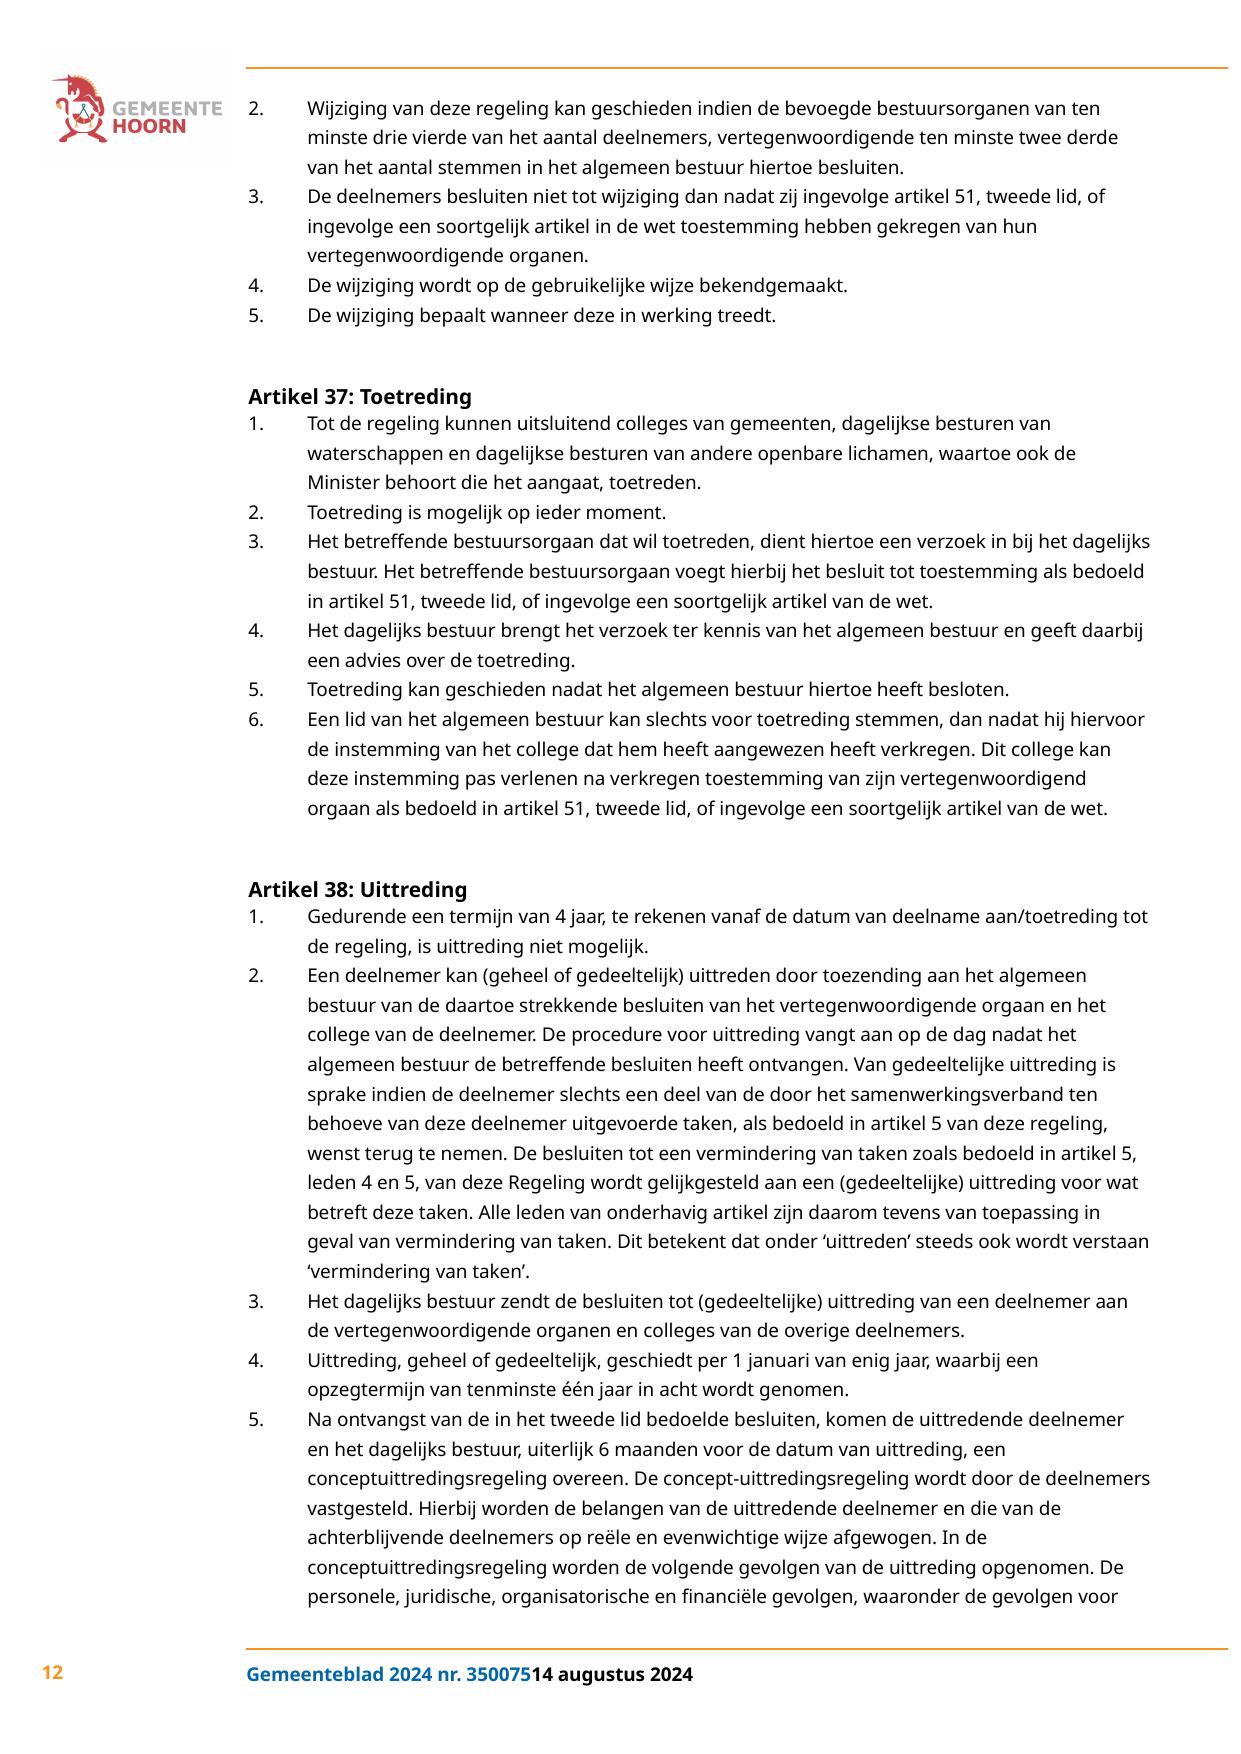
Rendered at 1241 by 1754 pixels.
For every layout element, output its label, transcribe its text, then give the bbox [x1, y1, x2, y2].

list Een deelnemer kan (geheel of gedeeltelijk) uittreden door toezending aan het algemeen bestuur van de daartoe strekkende besluiten van het vertegenwoordigende orgaan en het college van de deelnemer. De procedure voor uittreding vangt aan op de dag nadat het algemeen bestuur de betreffende besluiten heeft ontvangen. Van gedeeltelijke uittreding is sprake indien de deelnemer slechts een deel van de door het samenwerkingsverband ten behoeve van deze deelnemer uitgevoerde taken, als bedoeld in artikel 5 van deze regeling, wenst terug te nemen. De besluiten tot een vermindering van taken zoals bedoeld in artikel 5, leden 4 en 5, van deze Regeling wordt gelijkgesteld aan een (gedeeltelijke) uittreding voor wat betreft deze taken. Alle leden van onderhavig artikel zijn daarom tevens van toepassing in geval van vermindering van taken. Dit betekent dat onder ‘uittreden’ steeds ook wordt verstaan ‘vermindering van taken’. [248, 962, 1152, 1284]
list Een lid van het algemeen bestuur kan slechts voor toetreding stemmen, dan nadat hij hiervoor de instemming van het college dat hem heeft aangewezen heeft verkregen. Dit college kan deze instemming pas verlenen na verkregen toestemming van zijn vertegenwoordigend orgaan als bedoeld in artikel 51, tweede lid, of ingevolge een soortgelijk artikel van de wet. [248, 706, 1152, 821]
text Artikel 38: Uittreding [248, 875, 1152, 903]
list De wijziging bepaalt wanneer deze in werking treedt. [248, 302, 1152, 328]
list Uittreding, geheel of gedeeltelijk, geschiedt per 1 januari van enig jaar, waarbij een opzegtermijn van tenminste één jaar in acht wordt genomen. [248, 1347, 1152, 1402]
list Na ontvangst van de in het tweede lid bedoelde besluiten, komen de uittredende deelnemer en het dagelijks bestuur, uiterlijk 6 maanden voor de datum van uittreding, een conceptuittredingsregeling overeen. De concept-uittredingsregeling wordt door de deelnemers vastgesteld. Hierbij worden de belangen van de uittredende deelnemer en die van de achterblijvende deelnemers op reële en evenwichtige wijze afgewogen. In de conceptuittredingsregeling worden de volgende gevolgen van de uittreding opgenomen. De personele, juridische, organisatorische en financiële gevolgen, waaronder de gevolgen voor [248, 1406, 1152, 1609]
list De wijziging wordt op de gebruikelijke wijze bekendgemaakt. [248, 272, 1152, 298]
list Wijziging van deze regeling kan geschieden indien de bevoegde bestuursorganen van ten minste drie vierde van het aantal deelnemers, vertegenwoordigende ten minste twee derde van het aantal stemmen in het algemeen bestuur hiertoe besluiten. [248, 95, 1152, 180]
list Het dagelijks bestuur brengt het verzoek ter kennis van het algemeen bestuur en geeft daarbij een advies over de toetreding. [248, 617, 1152, 673]
list Het betreffende bestuursorgaan dat wil toetreden, dient hiertoe een verzoek in bij het dagelijks bestuur. Het betreffende bestuursorgaan voegt hierbij het besluit tot toestemming als bedoeld in artikel 51, tweede lid, of ingevolge een soortgelijk artikel van de wet. [248, 529, 1152, 613]
list De deelnemers besluiten niet tot wijziging dan nadat zij ingevolge artikel 51, tweede lid, of ingevolge een soortgelijk artikel in de wet toestemming hebben gekregen van hun vertegenwoordigende organen. [248, 183, 1152, 268]
list Toetreding is mogelijk op ieder moment. [248, 499, 1152, 525]
text Artikel 37: Toetreding [248, 382, 1152, 410]
list Gedurende een termijn van 4 jaar, te rekenen vanaf de datum van deelname aan/toetreding tot de regeling, is uittreding niet mogelijk. [248, 903, 1152, 959]
picture [41, 47, 231, 172]
list Tot de regeling kunnen uitsluitend colleges van gemeenten, dagelijkse besturen van waterschappen en dagelijkse besturen van andere openbare lichamen, waartoe ook de Minister behoort die het aangaat, toetreden. [248, 410, 1152, 495]
list Het dagelijks bestuur zendt de besluiten tot (gedeeltelijke) uittreding van een deelnemer aan de vertegenwoordigende organen en colleges van de overige deelnemers. [248, 1288, 1152, 1343]
list Toetreding kan geschieden nadat het algemeen bestuur hiertoe heeft besloten. [248, 677, 1152, 702]
